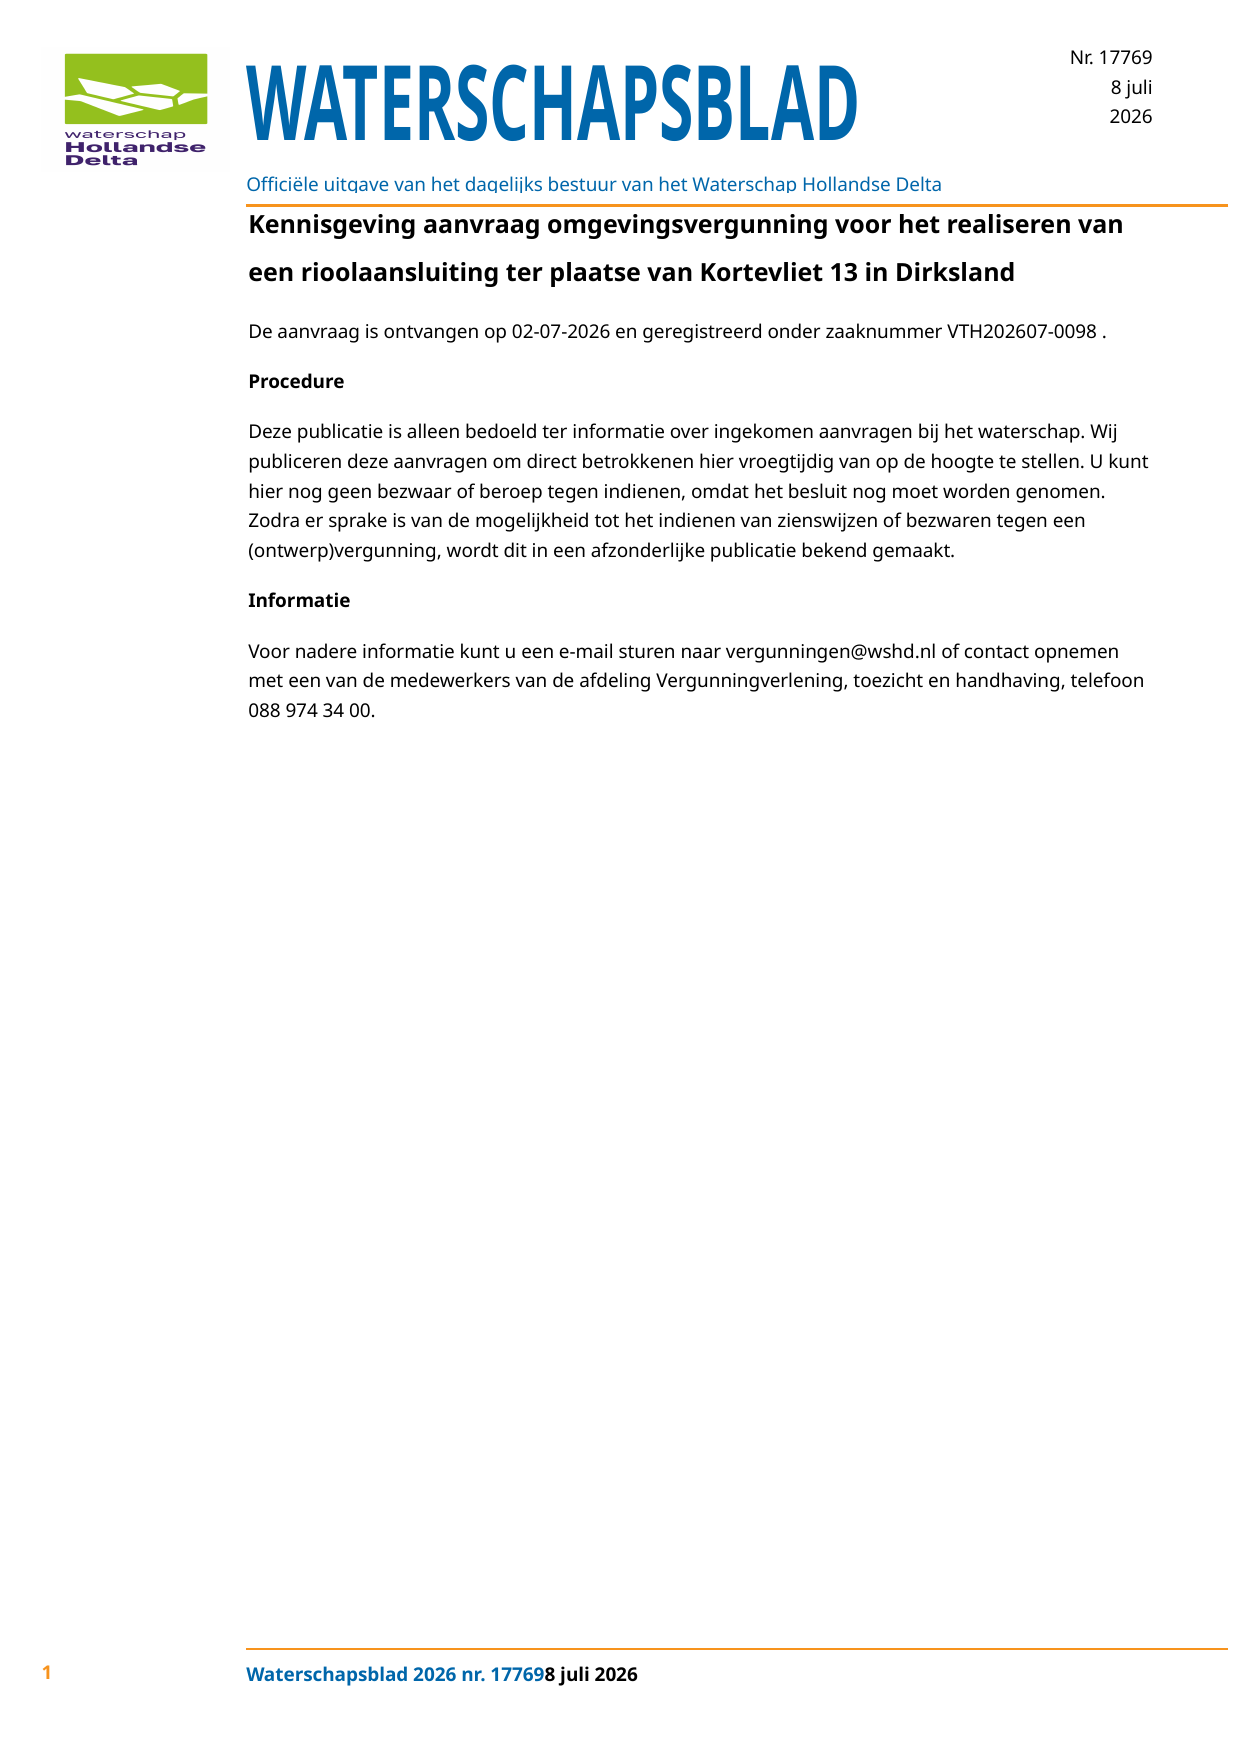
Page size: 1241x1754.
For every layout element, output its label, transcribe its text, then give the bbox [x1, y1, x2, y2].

text Informatie [248, 587, 1152, 613]
text Procedure [248, 368, 1152, 394]
text Kennisgeving aanvraag omgevingsvergunning voor het realiseren van een rioolaansluiting ter plaatse van Kortevliet 13 in Dirksland [248, 207, 1152, 288]
text Deze publicatie is alleen bedoeld ter informatie over ingekomen aanvragen bij het waterschap. Wij publiceren deze aanvragen om direct betrokkenen hier vroegtijdig van op de hoogte te stellen. U kunt hier nog geen bezwaar of beroep tegen indienen, omdat het besluit nog moet worden genomen. Zodra er sprake is van de mogelijkheid tot het indienen van zienswijzen of bezwaren tegen een (ontwerp)vergunning, wordt dit in een afzonderlijke publicatie bekend gemaakt. [248, 419, 1152, 563]
text De aanvraag is ontvangen op 02-07-2026 en geregistreerd onder zaaknummer VTH202607-0098 . [248, 318, 1152, 344]
picture [41, 47, 231, 172]
text Voor nadere informatie kunt u een e-mail sturen naar vergunningen@wshd.nl of contact opnemen met een van de medewerkers van de afdeling Vergunningverlening, toezicht en handhaving, telefoon 088 974 34 00. [248, 638, 1152, 723]
